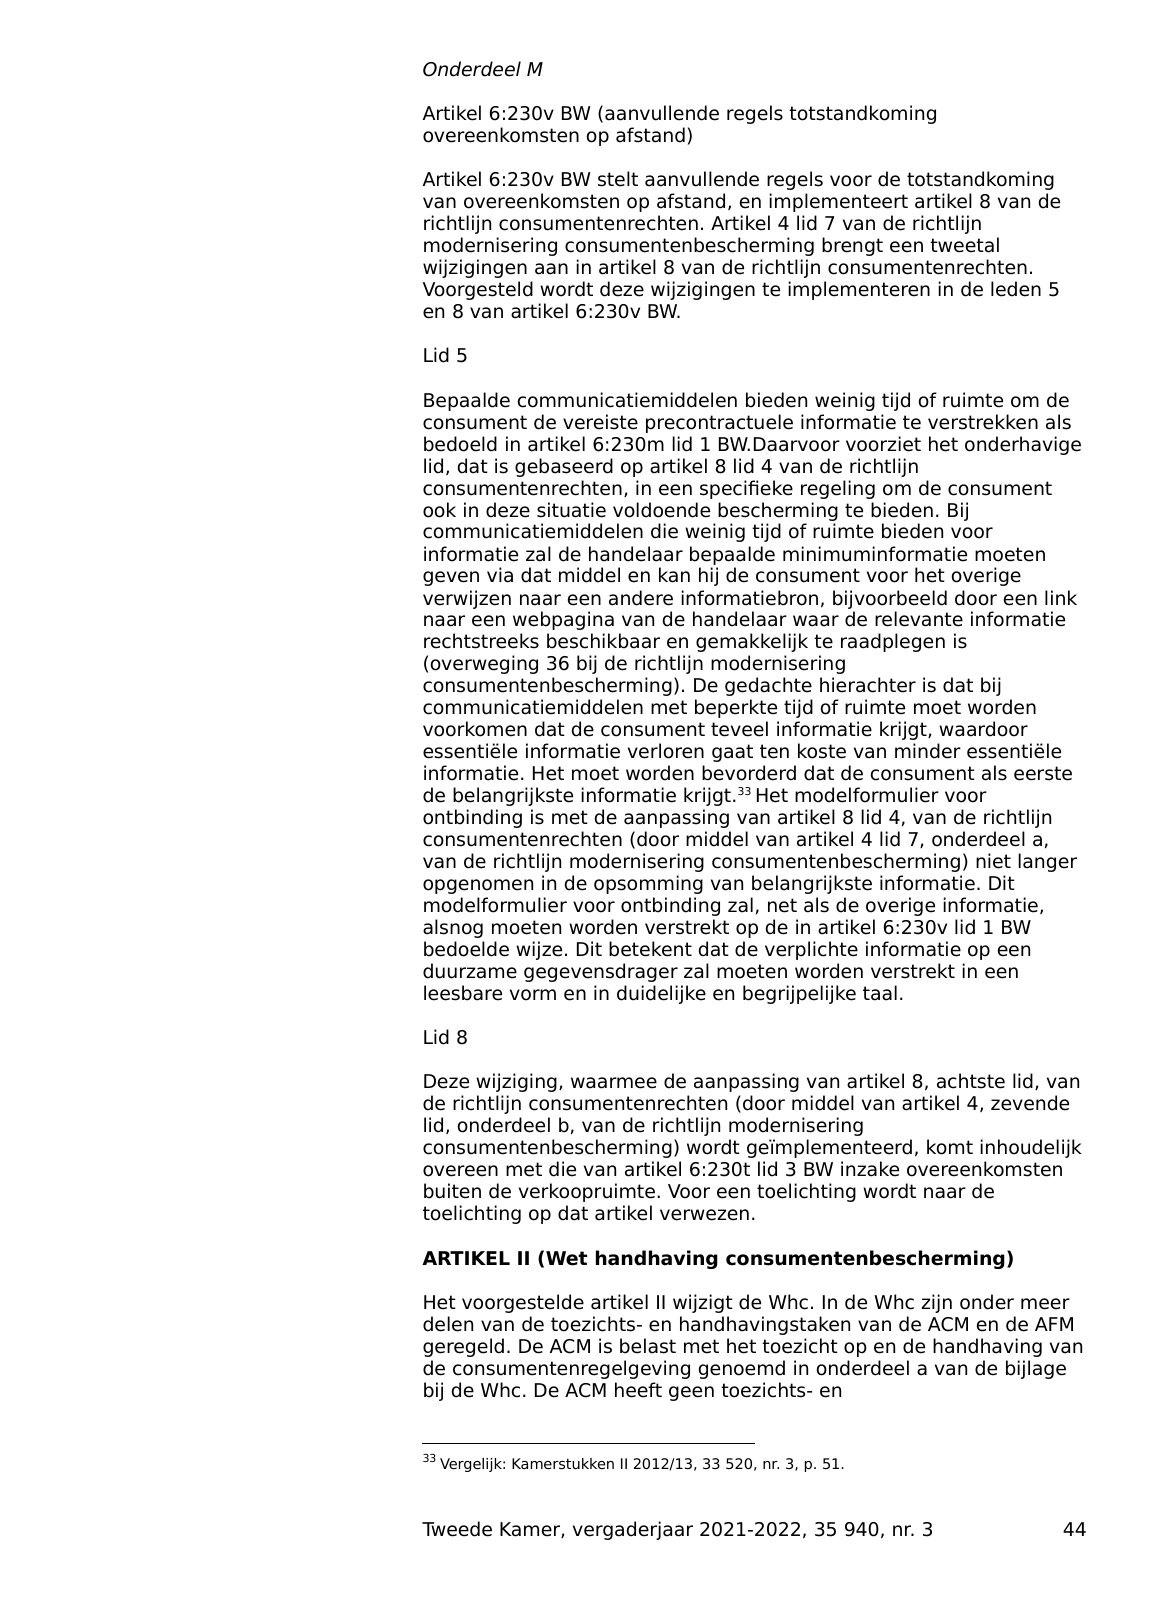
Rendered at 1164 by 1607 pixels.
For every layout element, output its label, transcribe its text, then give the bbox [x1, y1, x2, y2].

subtitle Lid 5 [422, 345, 1087, 367]
text Bepaalde communicatiemiddelen bieden weinig tijd of ruimte om de consument de vereiste precontractuele informatie te verstrekken als bedoeld in artikel 6:230m lid 1 BW.Daarvoor voorziet het onderhavige lid, dat is gebaseerd op artikel 8 lid 4 van de richtlijn consumentenrechten, in een specifieke regeling om de consument ook in deze situatie voldoende bescherming te bieden. Bij communicatiemiddelen die weinig tijd of ruimte bieden voor informatie zal de handelaar bepaalde minimuminformatie moeten geven via dat middel en kan hij de consument voor het overige verwijzen naar een andere informatiebron, bijvoorbeeld door een link naar een webpagina van de handelaar waar de relevante informatie rechtstreeks beschikbaar en gemakkelijk te raadplegen is (overweging 36 bij de richtlijn modernisering consumentenbescherming). De gedachte hierachter is dat bij communicatiemiddelen met beperkte tijd of ruimte moet worden voorkomen dat de consument teveel informatie krijgt, waardoor essentiële informatie verloren gaat ten koste van minder essentiële informatie. Het moet worden bevorderd dat de consument als eerste de belangrijkste informatie krijgt.Het modelformulier voor ontbinding is met de aanpassing van artikel 8 lid 4, van de richtlijn consumentenrechten (door middel van artikel 4 lid 7, onderdeel a, van de richtlijn modernisering consumentenbescherming) niet langer opgenomen in de opsomming van belangrijkste informatie. Dit modelformulier voor ontbinding zal, net als de overige informatie, alsnog moeten worden verstrekt op de in artikel 6:230v lid 1 BW bedoelde wijze. Dit betekent dat de verplichte informatie op een duurzame gegevensdrager zal moeten worden verstrekt in een leesbare vorm en in duidelijke en begrijpelijke taal. [422, 389, 1087, 1005]
subtitle ARTIKEL II (Wet handhaving consumentenbescherming) [422, 1247, 1087, 1269]
subtitle Artikel 6:230v BW (aanvullende regels totstandkoming overeenkomsten op afstand) [422, 103, 1087, 147]
text Artikel 6:230v BW stelt aanvullende regels voor de totstandkoming van overeenkomsten op afstand, en implementeert artikel 8 van de richtlijn consumentenrechten. Artikel 4 lid 7 van de richtlijn modernisering consumentenbescherming brengt een tweetal wijzigingen aan in artikel 8 van de richtlijn consumentenrechten. Voorgesteld wordt deze wijzigingen te implementeren in de leden 5 en 8 van artikel 6:230v BW. [422, 169, 1087, 323]
text Vergelijk: Kamerstukken II 2012/13, 33 520, nr. 3, p. 51. [422, 1452, 1087, 1474]
text Deze wijziging, waarmee de aanpassing van artikel 8, achtste lid, van de richtlijn consumentenrechten (door middel van artikel 4, zevende lid, onderdeel b, van de richtlijn modernisering consumentenbescherming) wordt geïmplementeerd, komt inhoudelijk overeen met die van artikel 6:230t lid 3 BW inzake overeenkomsten buiten de verkoopruimte. Voor een toelichting wordt naar de toelichting op dat artikel verwezen. [422, 1071, 1087, 1225]
subtitle Onderdeel M [422, 59, 1087, 81]
text Het voorgestelde artikel II wijzigt de Whc. In de Whc zijn onder meer delen van de toezichts- en handhavingstaken van de ACM en de AFM geregeld. De ACM is belast met het toezicht op en de handhaving van de consumentenregelgeving genoemd in onderdeel a van de bijlage bij de Whc. De ACM heeft geen toezichts- en [422, 1292, 1087, 1401]
subtitle Lid 8 [422, 1027, 1087, 1049]
